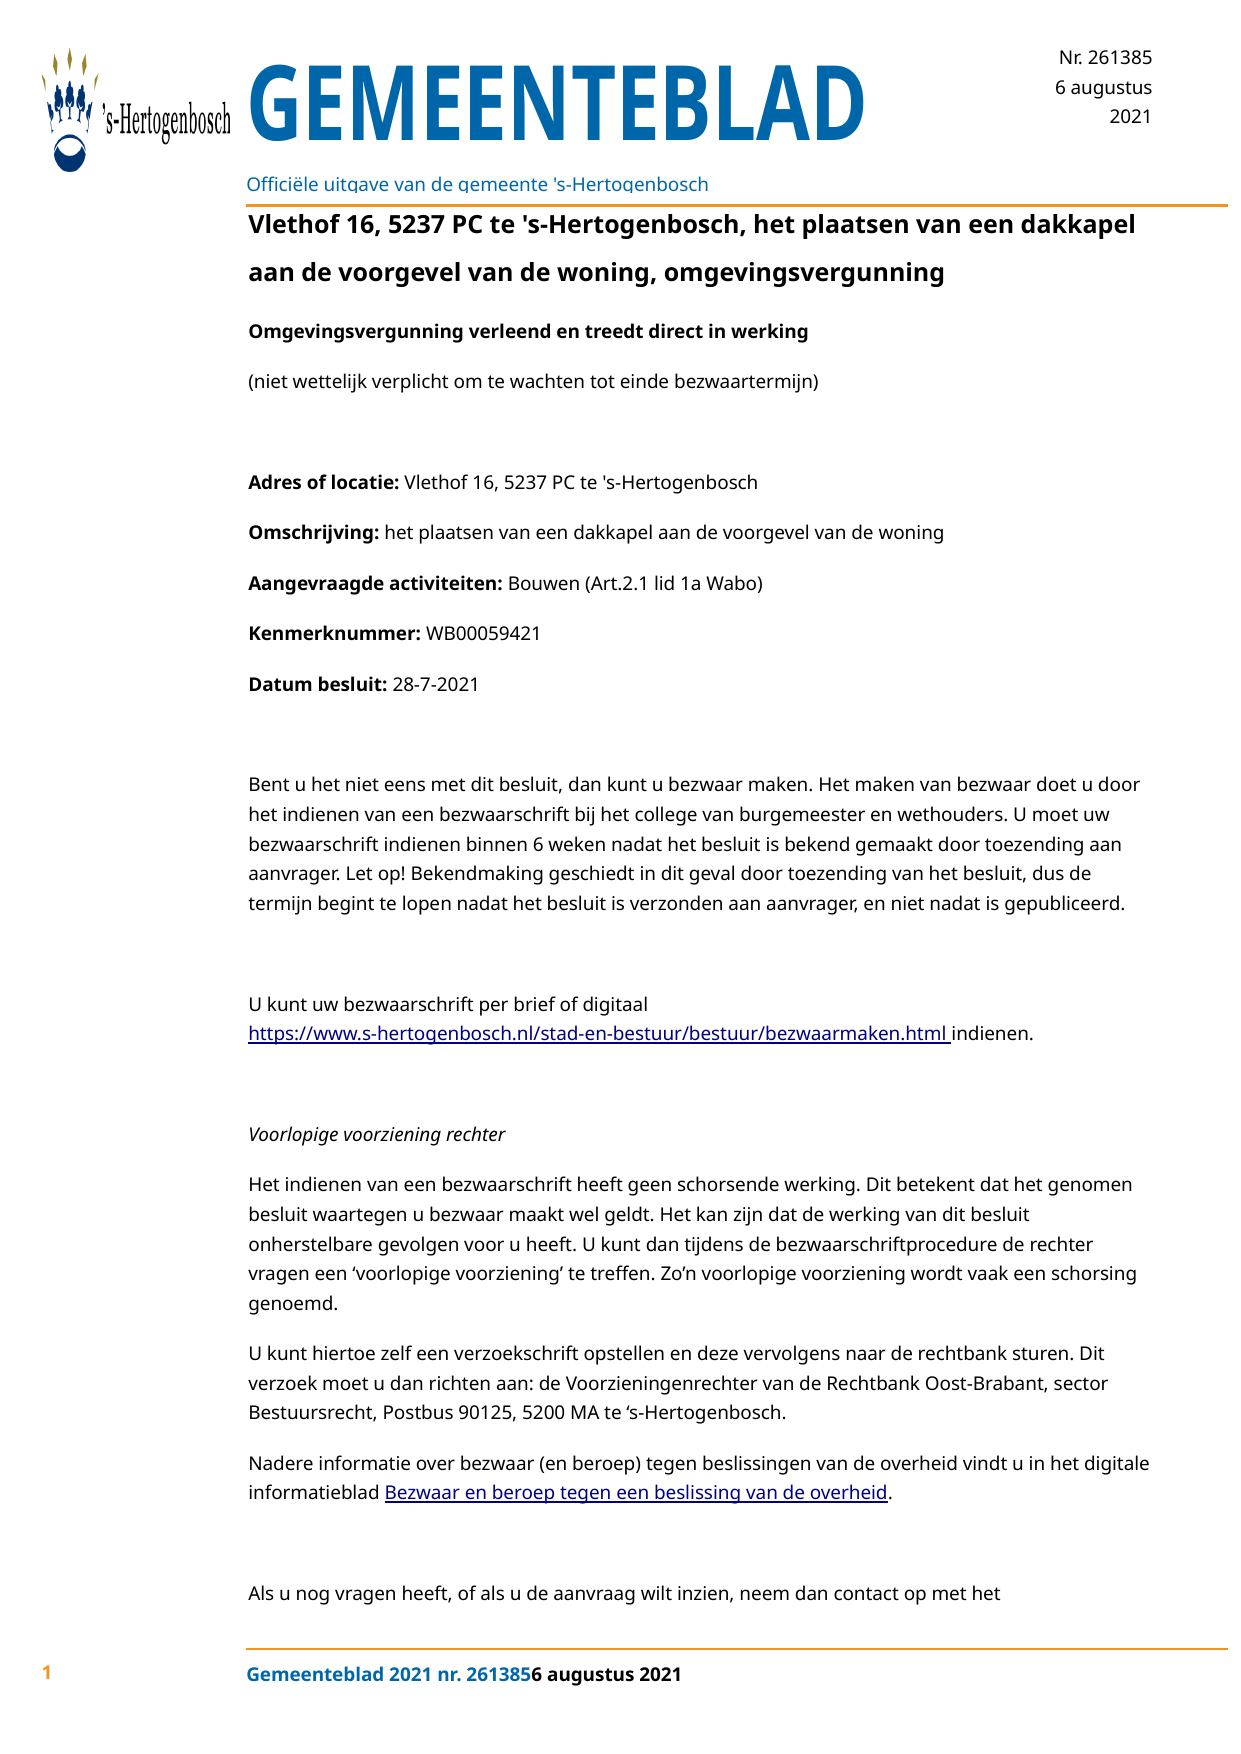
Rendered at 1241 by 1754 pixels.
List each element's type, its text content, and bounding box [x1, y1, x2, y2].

text Aangevraagde activiteiten: Bouwen (Art.2.1 lid 1a Wabo) [248, 570, 1152, 596]
text Voorlopige voorziening rechter [248, 1121, 1152, 1147]
text Omgevingsvergunning verleend en treedt direct in werking [248, 318, 1152, 344]
text Als u nog vragen heeft, of als u de aanvraag wilt inzien, neem dan contact op met het [248, 1580, 1152, 1606]
picture [41, 47, 231, 172]
text Nadere informatie over bezwaar (en beroep) tegen beslissingen van de overheid vindt u in het digitale informatieblad Bezwaar en beroep tegen een beslissing van de overheid. [248, 1450, 1152, 1505]
text Adres of locatie: Vlethof 16, 5237 PC te 's-Hertogenbosch [248, 469, 1152, 495]
text Kenmerknummer: WB00059421 [248, 620, 1152, 646]
text Bent u het niet eens met dit besluit, dan kunt u bezwaar maken. Het maken van bezwaar doet u door het indienen van een bezwaarschrift bij het college van burgemeester en wethouders. U moet uw bezwaarschrift indienen binnen 6 weken nadat het besluit is bekend gemaakt door toezending aan aanvrager. Let op! Bekendmaking geschiedt in dit geval door toezending van het besluit, dus de termijn begint te lopen nadat het besluit is verzonden aan aanvrager, en niet nadat is gepubliceerd. [248, 772, 1152, 916]
text Datum besluit: 28-7-2021 [248, 671, 1152, 697]
text U kunt uw bezwaarschrift per brief of digitaal https://www.s-hertogenbosch.nl/stad-en-bestuur/bestuur/bezwaarmaken.html indienen. [248, 991, 1152, 1046]
text (niet wettelijk verplicht om te wachten tot einde bezwaartermijn) [248, 368, 1152, 394]
text Het indienen van een bezwaarschrift heeft geen schorsende werking. Dit betekent dat het genomen besluit waartegen u bezwaar maakt wel geldt. Het kan zijn dat de werking van dit besluit onherstelbare gevolgen voor u heeft. U kunt dan tijdens de bezwaarschriftprocedure de rechter vragen een ‘voorlopige voorziening’ te treffen. Zo’n voorlopige voorziening wordt vaak een schorsing genoemd. [248, 1172, 1152, 1316]
text Vlethof 16, 5237 PC te 's-Hertogenbosch, het plaatsen van een dakkapel aan de voorgevel van de woning, omgevingsvergunning [248, 207, 1152, 288]
text Omschrijving: het plaatsen van een dakkapel aan de voorgevel van de woning [248, 519, 1152, 545]
text U kunt hiertoe zelf een verzoekschrift opstellen en deze vervolgens naar de rechtbank sturen. Dit verzoek moet u dan richten aan: de Voorzieningenrechter van de Rechtbank Oost-Brabant, sector Bestuursrecht, Postbus 90125, 5200 MA te ‘s-Hertogenbosch. [248, 1340, 1152, 1425]
